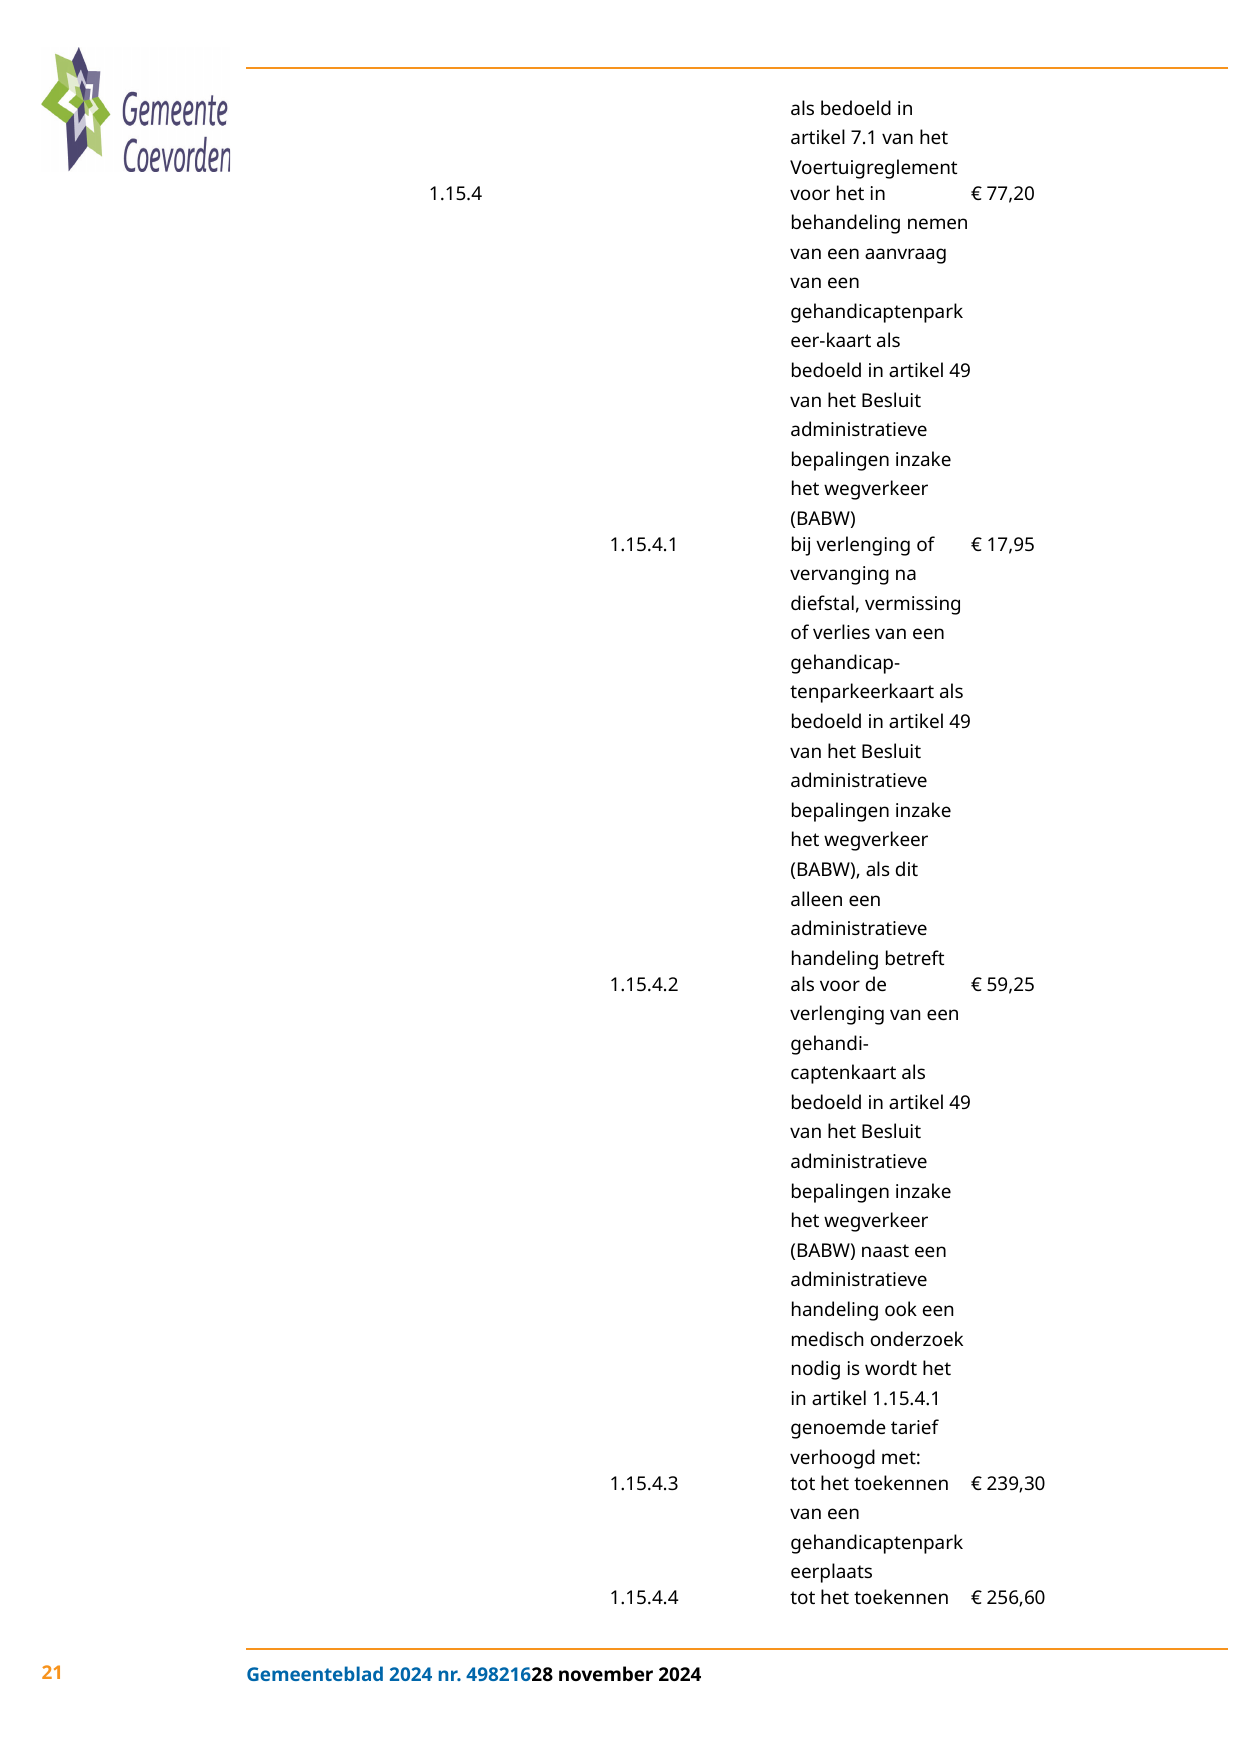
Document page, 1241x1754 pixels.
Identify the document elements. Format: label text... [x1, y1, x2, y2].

table_cell [609, 95, 790, 180]
table_cell [971, 95, 1152, 180]
table_cell bij verlenging of vervanging na diefstal, vermissing of verlies van een gehandicap-tenparkeerkaart als bedoeld in artikel 49 van het Besluit administratieve bepalingen inzake het wegverkeer (BABW), als dit alleen een administratieve handeling betreft [790, 531, 971, 971]
table_cell als bedoeld in artikel 7.1 van het Voertuigreglement [790, 95, 971, 180]
table_cell 1.15.4.1 [609, 531, 790, 971]
table_cell [248, 531, 429, 971]
table_cell [248, 95, 429, 180]
table_cell als voor de verlenging van een gehandi-captenkaart als bedoeld in artikel 49 van het Besluit administratieve bepalingen inzake het wegverkeer (BABW) naast een administratieve handeling ook een medisch onderzoek nodig is wordt het in artikel 1.15.4.1 genoemde tarief verhoogd met: [790, 971, 971, 1470]
table_cell [429, 971, 609, 1470]
table_cell € 239,30 [971, 1470, 1152, 1584]
table_cell [609, 180, 790, 531]
table_cell 1.15.4 [429, 180, 609, 531]
table_cell [429, 1470, 609, 1584]
table_cell [248, 1470, 429, 1584]
table_cell € 256,60 [971, 1584, 1152, 1610]
table_cell voor het in behandeling nemen van een aanvraag van een gehandicaptenparkeer-kaart als bedoeld in artikel 49 van het Besluit administratieve bepalingen inzake het wegverkeer (BABW) [790, 180, 971, 531]
table_cell [429, 95, 609, 180]
table_cell [248, 971, 429, 1470]
table_cell 1.15.4.2 [609, 971, 790, 1470]
table_cell 1.15.4.4 [609, 1584, 790, 1610]
table_cell [429, 531, 609, 971]
table_cell tot het toekennen [790, 1584, 971, 1610]
picture [41, 47, 231, 172]
table_cell 1.15.4.3 [609, 1470, 790, 1584]
table_cell tot het toekennen van een gehandicaptenparkeerplaats [790, 1470, 971, 1584]
table_cell [248, 1584, 429, 1610]
table_cell [429, 1584, 609, 1610]
table_cell € 59,25 [971, 971, 1152, 1470]
table_cell € 77,20 [971, 180, 1152, 531]
table_cell [248, 180, 429, 531]
table_cell € 17,95 [971, 531, 1152, 971]
